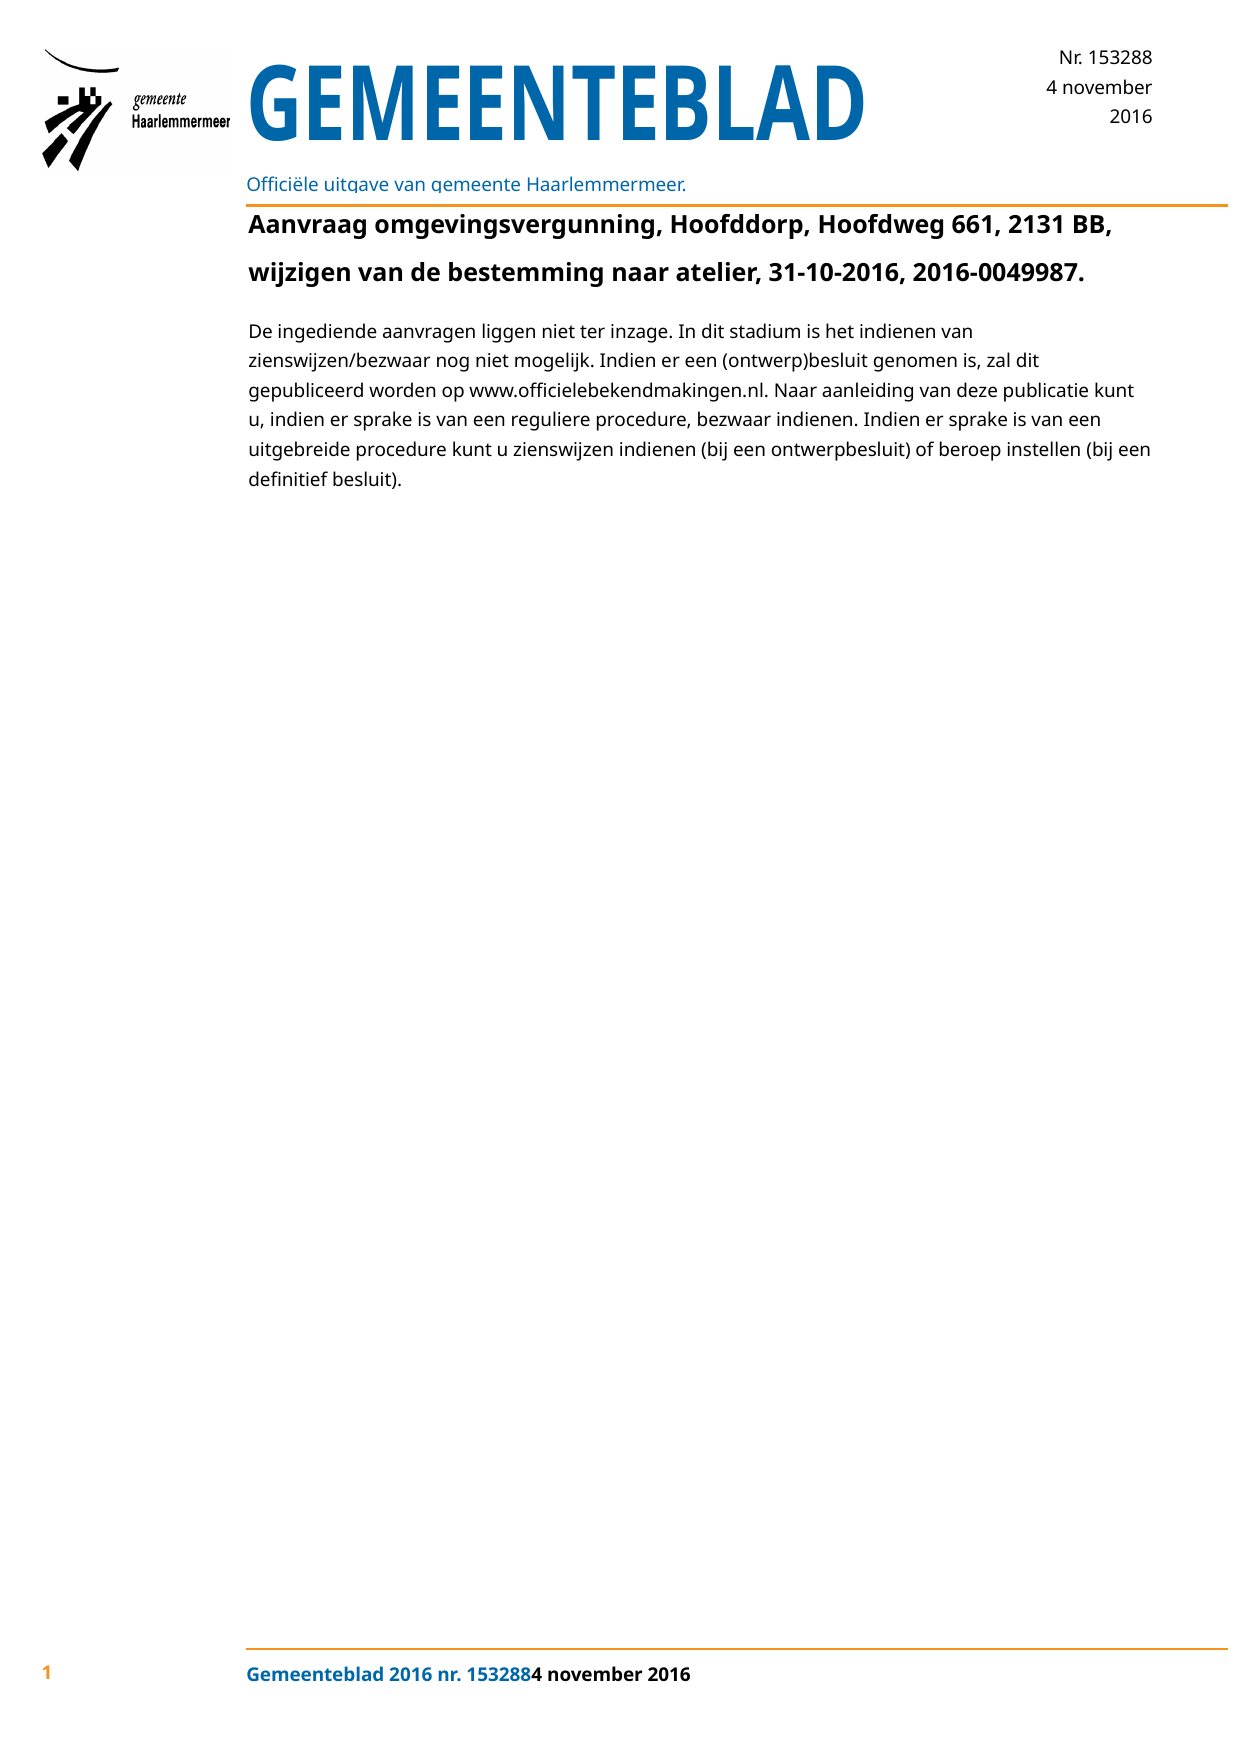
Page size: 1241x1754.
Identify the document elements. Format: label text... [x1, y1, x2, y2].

text Aanvraag omgevingsvergunning, Hoofddorp, Hoofdweg 661, 2131 BB, wijzigen van de bestemming naar atelier, 31-10-2016, 2016-0049987. [248, 207, 1152, 288]
picture [41, 47, 231, 172]
text De ingediende aanvragen liggen niet ter inzage. In dit stadium is het indienen van zienswijzen/bezwaar nog niet mogelijk. Indien er een (ontwerp)besluit genomen is, zal dit gepubliceerd worden op www.officielebekendmakingen.nl. Naar aanleiding van deze publicatie kunt u, indien er sprake is van een reguliere procedure, bezwaar indienen. Indien er sprake is van een uitgebreide procedure kunt u zienswijzen indienen (bij een ontwerpbesluit) of beroep instellen (bij een definitief besluit). [248, 318, 1152, 492]
